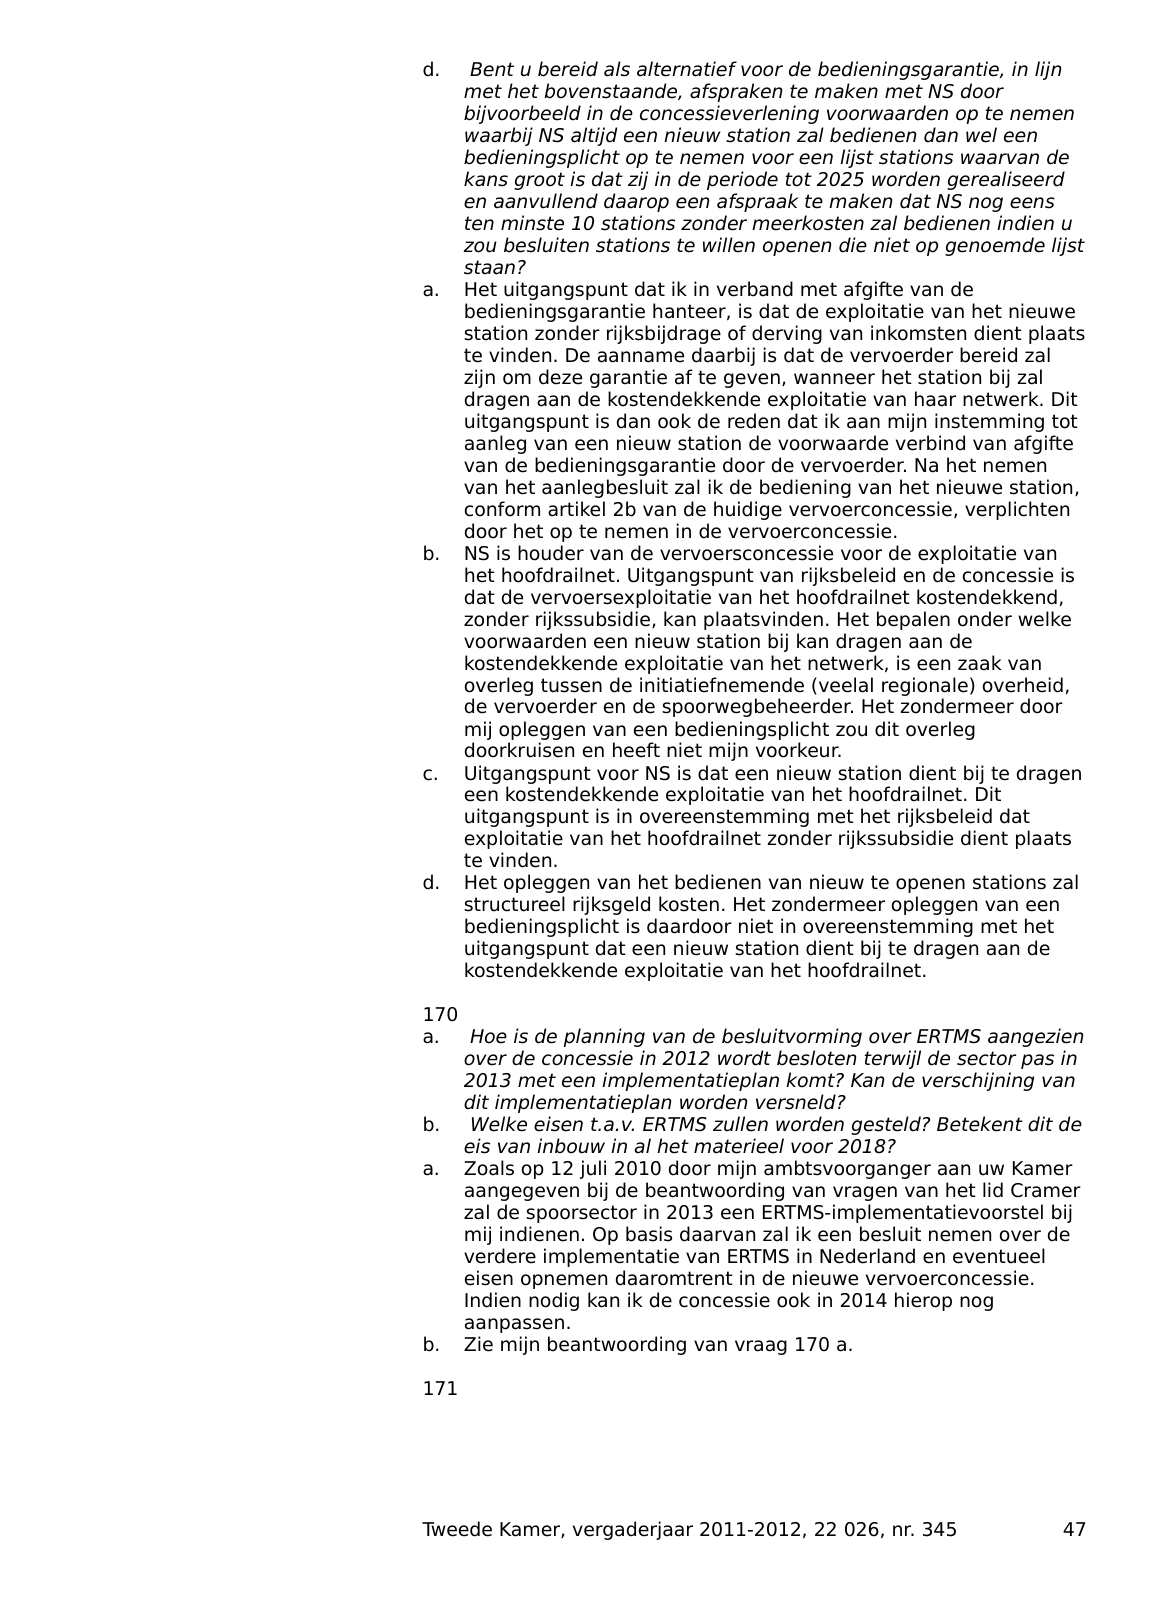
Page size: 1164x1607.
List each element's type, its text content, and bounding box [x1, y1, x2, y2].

text a. Het uitgangspunt dat ik in verband met afgifte van de bedieningsgarantie hanteer, is dat de exploitatie van het nieuwe station zonder rijksbijdrage of derving van inkomsten dient plaats te vinden. De aanname daarbij is dat de vervoerder bereid zal zijn om deze garantie af te geven, wanneer het station bij zal dragen aan de kostendekkende exploitatie van haar netwerk. Dit uitgangspunt is dan ook de reden dat ik aan mijn instemming tot aanleg van een nieuw station de voorwaarde verbind van afgifte van de bedieningsgarantie door de vervoerder. Na het nemen van het aanlegbesluit zal ik de bediening van het nieuwe station, conform artikel 2b van de huidige vervoerconcessie, verplichten door het op te nemen in de vervoerconcessie. [422, 279, 1087, 543]
text b. Welke eisen t.a.v. ERTMS zullen worden gesteld? Betekent dit de eis van inbouw in al het materieel voor 2018? [422, 1114, 1087, 1158]
text c. Uitgangspunt voor NS is dat een nieuw station dient bij te dragen een kostendekkende exploitatie van het hoofdrailnet. Dit uitgangspunt is in overeenstemming met het rijksbeleid dat exploitatie van het hoofdrailnet zonder rijkssubsidie dient plaats te vinden. [422, 762, 1087, 872]
text b. Zie mijn beantwoording van vraag 170 a. [422, 1334, 1087, 1356]
text d. Het opleggen van het bedienen van nieuw te openen stations zal structureel rijksgeld kosten. Het zondermeer opleggen van een bedieningsplicht is daardoor niet in overeenstemming met het uitgangspunt dat een nieuw station dient bij te dragen aan de kostendekkende exploitatie van het hoofdrailnet. [422, 872, 1087, 982]
text a. Hoe is de planning van de besluitvorming over ERTMS aangezien over de concessie in 2012 wordt besloten terwijl de sector pas in 2013 met een implementatieplan komt? Kan de verschijning van dit implementatieplan worden versneld? [422, 1026, 1087, 1114]
text d. Bent u bereid als alternatief voor de bedieningsgarantie, in lijn met het bovenstaande, afspraken te maken met NS door bijvoorbeeld in de concessieverlening voorwaarden op te nemen waarbij NS altijd een nieuw station zal bedienen dan wel een bedieningsplicht op te nemen voor een lijst stations waarvan de kans groot is dat zij in de periode tot 2025 worden gerealiseerd en aanvullend daarop een afspraak te maken dat NS nog eens ten minste 10 stations zonder meerkosten zal bedienen indien u zou besluiten stations te willen openen die niet op genoemde lijst staan? [422, 59, 1087, 279]
text b. NS is houder van de vervoersconcessie voor de exploitatie van het hoofdrailnet. Uitgangspunt van rijksbeleid en de concessie is dat de vervoersexploitatie van het hoofdrailnet kostendekkend, zonder rijkssubsidie, kan plaatsvinden. Het bepalen onder welke voorwaarden een nieuw station bij kan dragen aan de kostendekkende exploitatie van het netwerk, is een zaak van overleg tussen de initiatiefnemende (veelal regionale) overheid, de vervoerder en de spoorwegbeheerder. Het zondermeer door mij opleggen van een bedieningsplicht zou dit overleg doorkruisen en heeft niet mijn voorkeur. [422, 543, 1087, 762]
text a. Zoals op 12 juli 2010 door mijn ambtsvoorganger aan uw Kamer aangegeven bij de beantwoording van vragen van het lid Cramer zal de spoorsector in 2013 een ERTMS-implementatievoorstel bij mij indienen. Op basis daarvan zal ik een besluit nemen over de verdere implementatie van ERTMS in Nederland en eventueel eisen opnemen daaromtrent in de nieuwe vervoerconcessie. Indien nodig kan ik de concessie ook in 2014 hierop nog aanpassen. [422, 1158, 1087, 1334]
text 170 [422, 1004, 1087, 1026]
text 171 [422, 1378, 1087, 1400]
